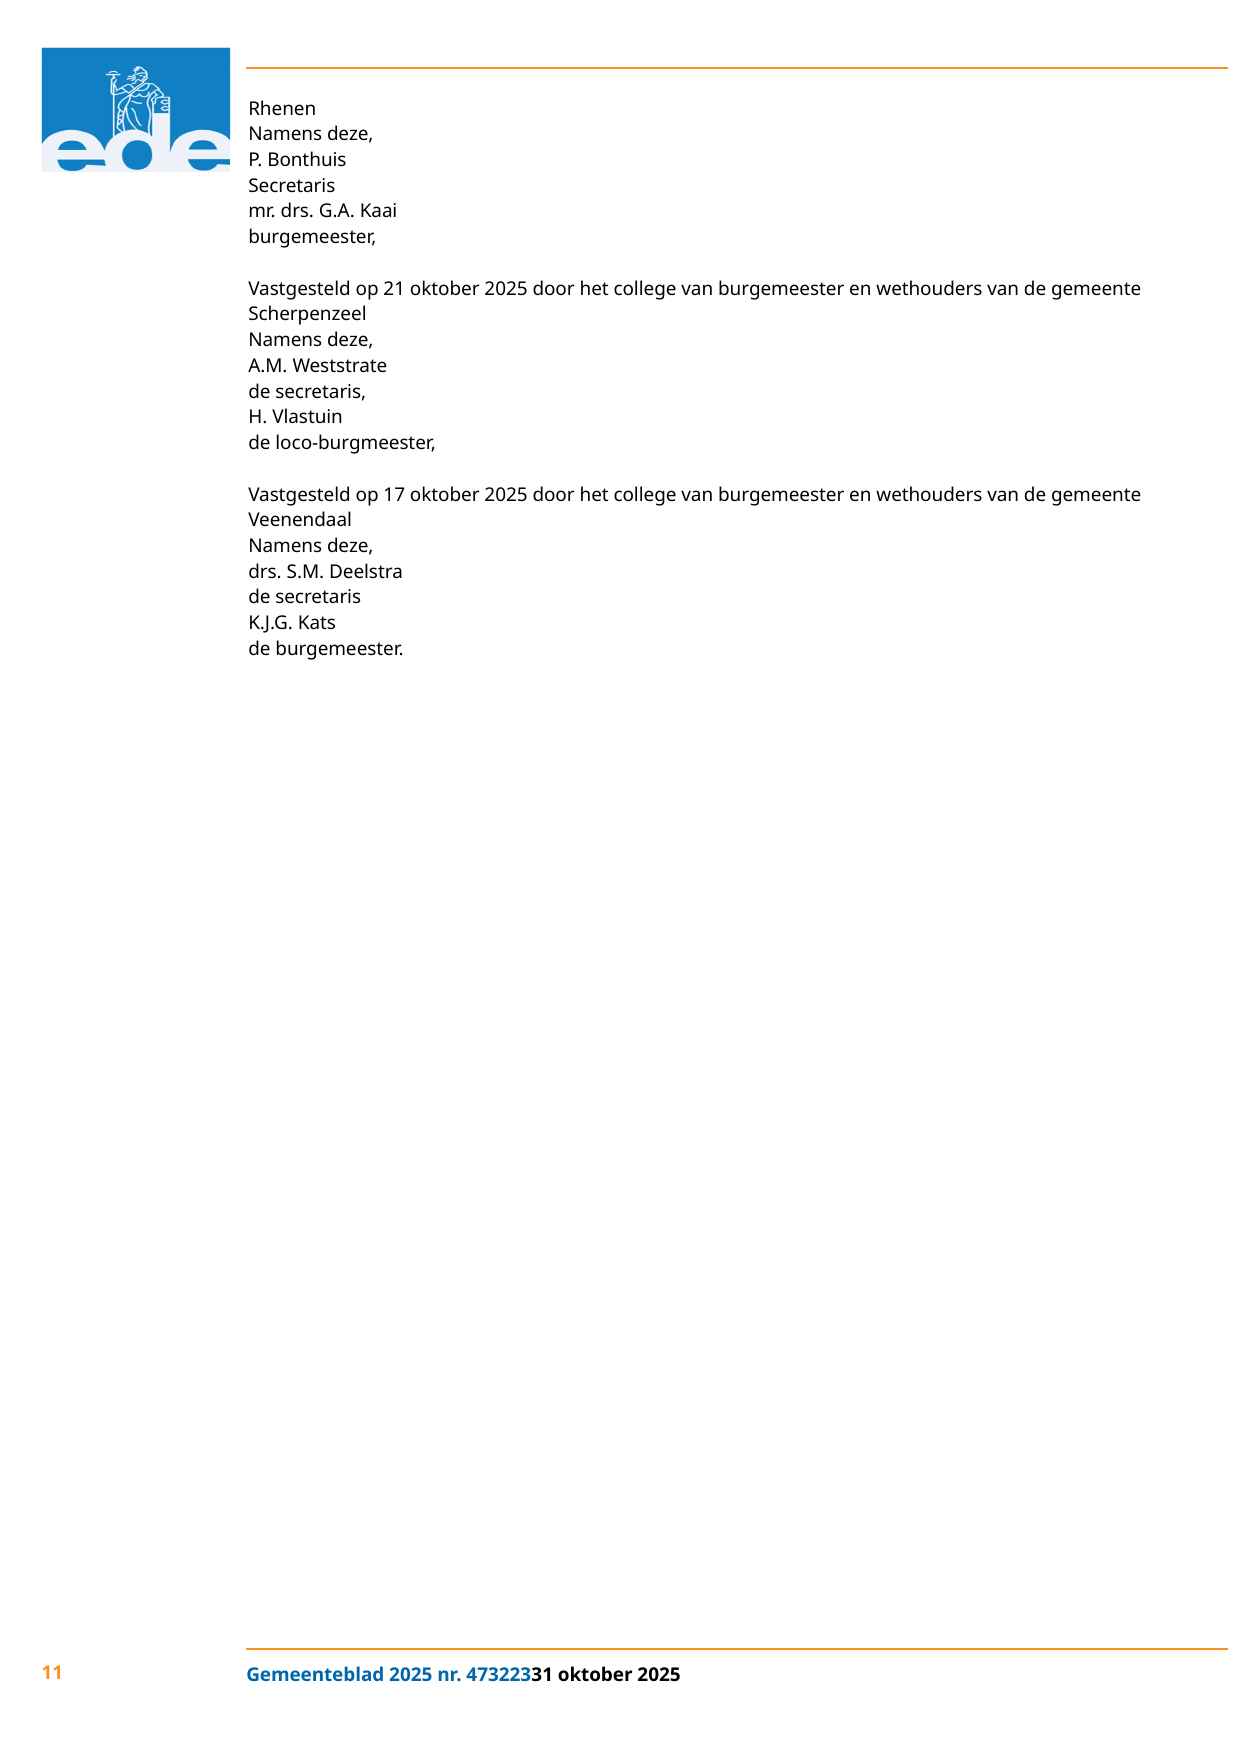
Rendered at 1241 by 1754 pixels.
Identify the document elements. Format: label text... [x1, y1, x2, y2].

text Vastgesteld op 17 oktober 2025 door het college van burgemeester en wethouders van de gemeente Veenendaal [248, 481, 1152, 532]
text drs. S.M. Deelstra [248, 558, 1152, 584]
text Namens deze, [248, 532, 1152, 558]
text Namens deze, [248, 326, 1152, 352]
text Secretaris [248, 172, 1152, 198]
text Vastgesteld op 21 oktober 2025 door het college van burgemeester en wethouders van de gemeente Scherpenzeel [248, 275, 1152, 326]
text Rhenen [248, 95, 1152, 121]
text P. Bonthuis [248, 146, 1152, 172]
text A.M. Weststrate [248, 352, 1152, 378]
text de loco-burgmeester, [248, 429, 1152, 455]
text mr. drs. G.A. Kaai [248, 198, 1152, 223]
text de burgemeester. [248, 635, 1152, 661]
text H. Vlastuin [248, 403, 1152, 429]
text burgemeester, [248, 223, 1152, 249]
picture [41, 47, 231, 172]
text de secretaris [248, 584, 1152, 609]
text K.J.G. Kats [248, 609, 1152, 635]
text Namens deze, [248, 121, 1152, 146]
text de secretaris, [248, 378, 1152, 403]
